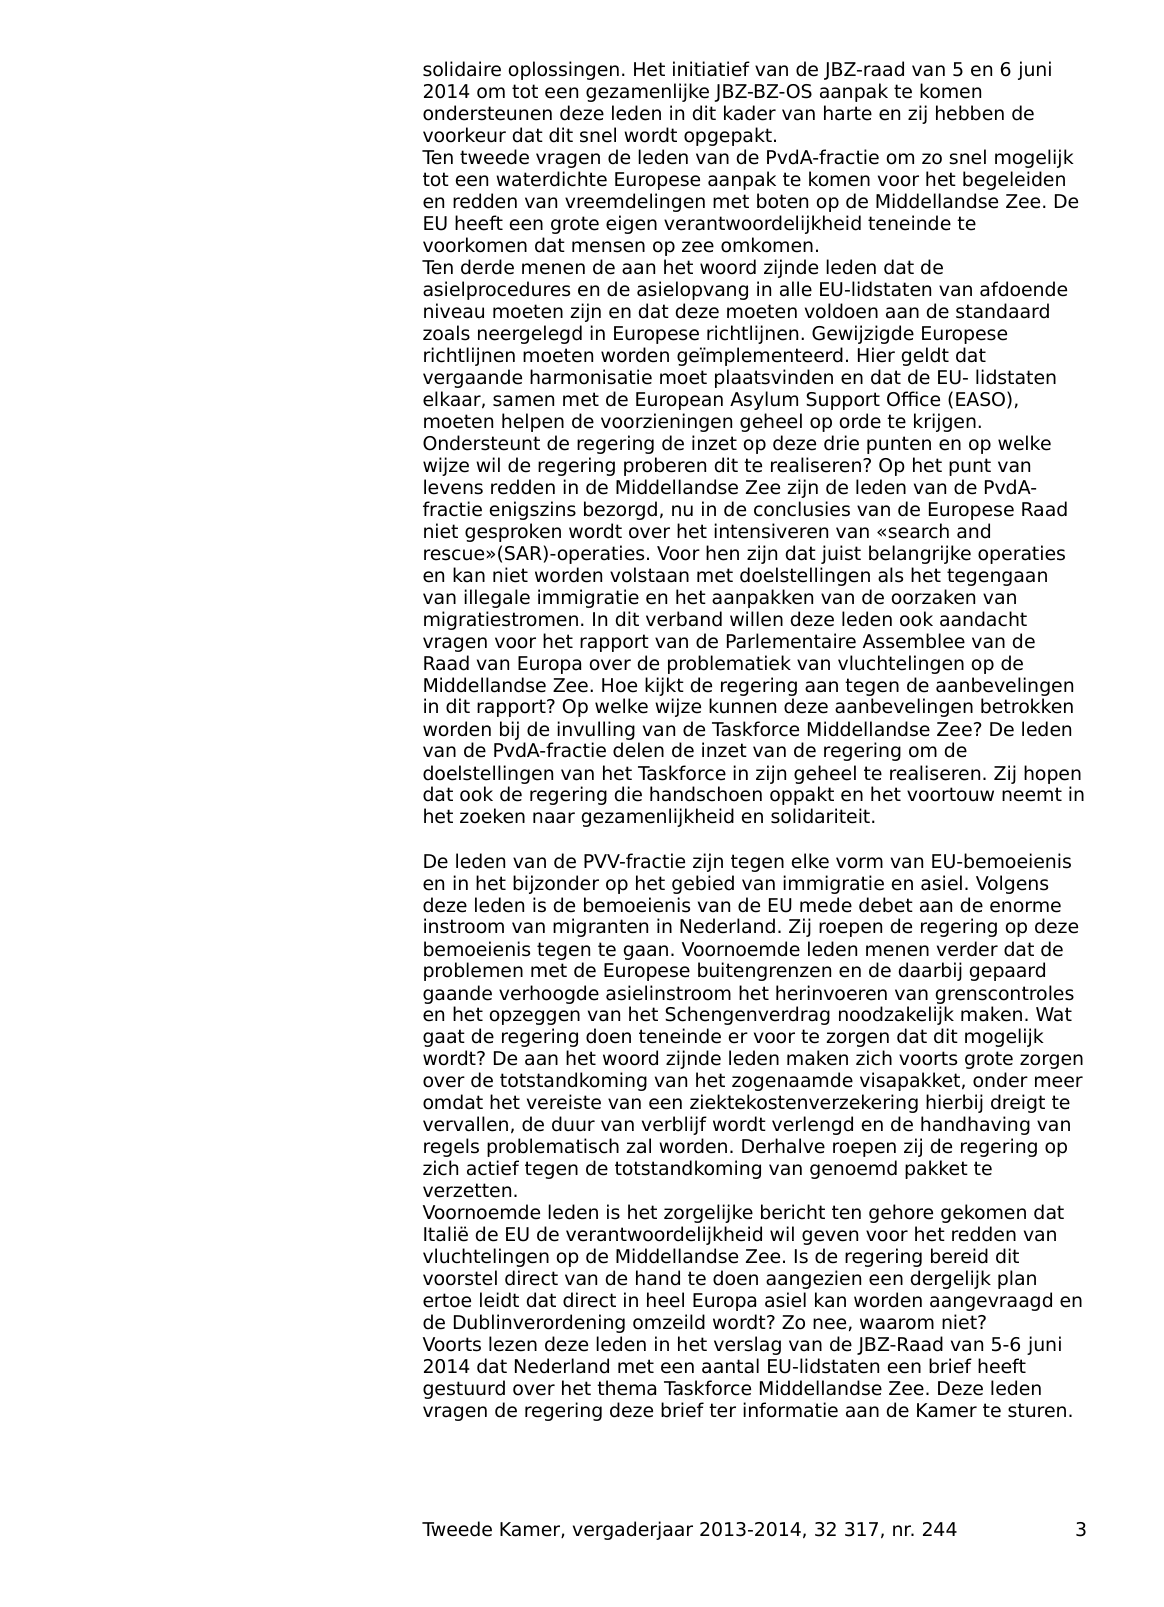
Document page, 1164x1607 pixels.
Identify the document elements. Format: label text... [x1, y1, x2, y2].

text De leden van de PVV-fractie zijn tegen elke vorm van EU-bemoeienis en in het bijzonder op het gebied van immigratie en asiel. Volgens deze leden is de bemoeienis van de EU mede debet aan de enorme instroom van migranten in Nederland. Zij roepen de regering op deze bemoeienis tegen te gaan. Voornoemde leden menen verder dat de problemen met de Europese buitengrenzen en de daarbij gepaard gaande verhoogde asielinstroom het herinvoeren van grenscontroles en het opzeggen van het Schengenverdrag noodzakelijk maken. Wat gaat de regering doen teneinde er voor te zorgen dat dit mogelijk wordt? De aan het woord zijnde leden maken zich voorts grote zorgen over de totstandkoming van het zogenaamde visapakket, onder meer omdat het vereiste van een ziektekostenverzekering hierbij dreigt te vervallen, de duur van verblijf wordt verlengd en de handhaving van regels problematisch zal worden. Derhalve roepen zij de regering op zich actief tegen de totstandkoming van genoemd pakket te verzetten. [422, 851, 1087, 1202]
text Voornoemde leden is het zorgelijke bericht ten gehore gekomen dat Italië de EU de verantwoordelijkheid wil geven voor het redden van vluchtelingen op de Middellandse Zee. Is de regering bereid dit voorstel direct van de hand te doen aangezien een dergelijk plan ertoe leidt dat direct in heel Europa asiel kan worden aangevraagd en de Dublinverordening omzeild wordt? Zo nee, waarom niet? [422, 1202, 1087, 1334]
text Ten tweede vragen de leden van de PvdA-fractie om zo snel mogelijk tot een waterdichte Europese aanpak te komen voor het begeleiden en redden van vreemdelingen met boten op de Middellandse Zee. De EU heeft een grote eigen verantwoordelijkheid teneinde te voorkomen dat mensen op zee omkomen. [422, 147, 1087, 257]
text Ten derde menen de aan het woord zijnde leden dat de asielprocedures en de asielopvang in alle EU-lidstaten van afdoende niveau moeten zijn en dat deze moeten voldoen aan de standaard zoals neergelegd in Europese richtlijnen. Gewijzigde Europese richtlijnen moeten worden geïmplementeerd. Hier geldt dat vergaande harmonisatie moet plaatsvinden en dat de EU- lidstaten elkaar, samen met de European Asylum Support Office (EASO), moeten helpen de voorzieningen geheel op orde te krijgen. Ondersteunt de regering de inzet op deze drie punten en op welke wijze wil de regering proberen dit te realiseren? Op het punt van levens redden in de Middellandse Zee zijn de leden van de PvdA-fractie enigszins bezorgd, nu in de conclusies van de Europese Raad niet gesproken wordt over het intensiveren van «search and rescue»(SAR)-operaties. Voor hen zijn dat juist belangrijke operaties en kan niet worden volstaan met doelstellingen als het tegengaan van illegale immigratie en het aanpakken van de oorzaken van migratiestromen. In dit verband willen deze leden ook aandacht vragen voor het rapport van de Parlementaire Assemblee van de Raad van Europa over de problematiek van vluchtelingen op de Middellandse Zee. Hoe kijkt de regering aan tegen de aanbevelingen in dit rapport? Op welke wijze kunnen deze aanbevelingen betrokken worden bij de invulling van de Taskforce Middellandse Zee? De leden van de PvdA-fractie delen de inzet van de regering om de doelstellingen van het Taskforce in zijn geheel te realiseren. Zij hopen dat ook de regering die handschoen oppakt en het voortouw neemt in het zoeken naar gezamenlijkheid en solidariteit. [422, 257, 1087, 828]
text solidaire oplossingen. Het initiatief van de JBZ-raad van 5 en 6 juni 2014 om tot een gezamenlijke JBZ-BZ-OS aanpak te komen ondersteunen deze leden in dit kader van harte en zij hebben de voorkeur dat dit snel wordt opgepakt. [422, 59, 1087, 147]
text Voorts lezen deze leden in het verslag van de JBZ-Raad van 5-6 juni 2014 dat Nederland met een aantal EU-lidstaten een brief heeft gestuurd over het thema Taskforce Middellandse Zee. Deze leden vragen de regering deze brief ter informatie aan de Kamer te sturen. [422, 1334, 1087, 1422]
